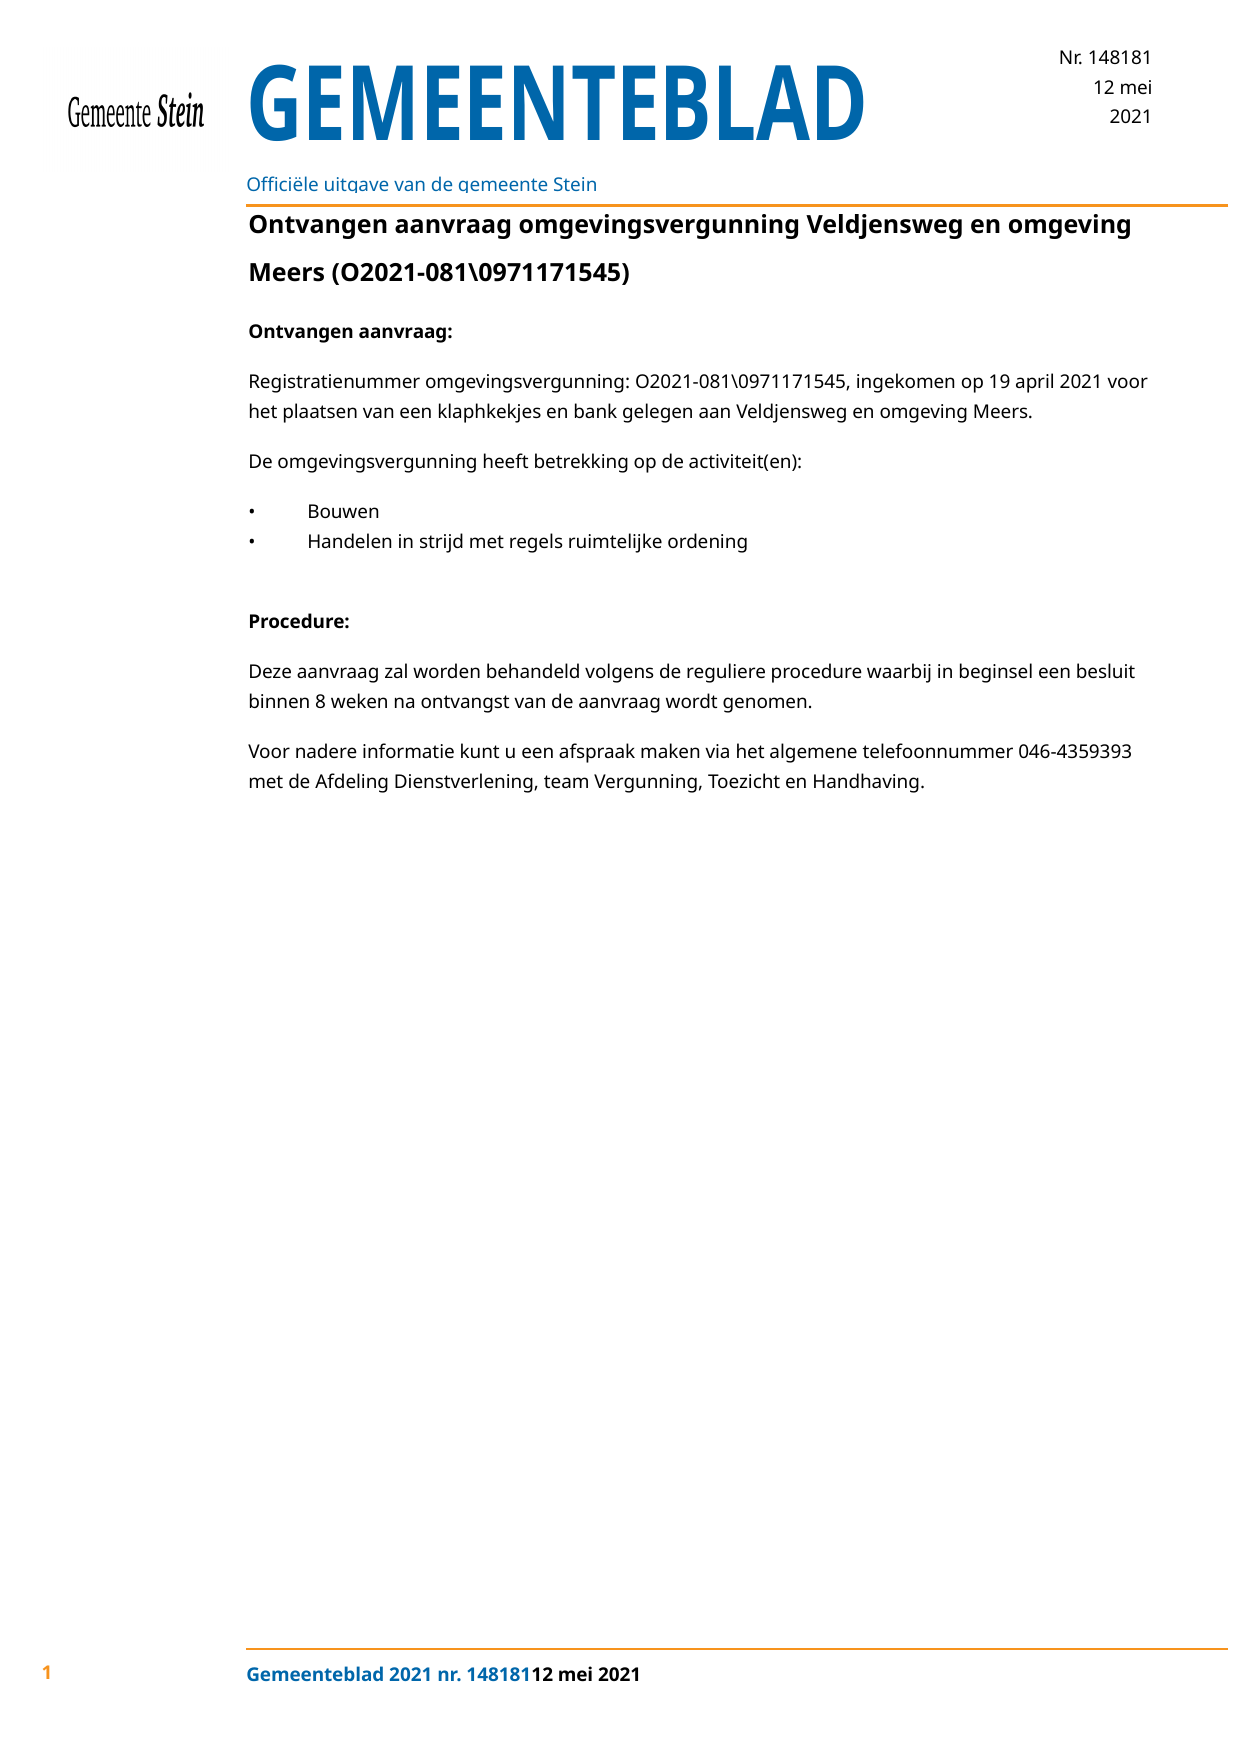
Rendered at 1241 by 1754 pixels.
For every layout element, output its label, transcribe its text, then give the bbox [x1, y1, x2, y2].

text Voor nadere informatie kunt u een afspraak maken via het algemene telefoonnummer 046-4359393 met de Afdeling Dienstverlening, team Vergunning, Toezicht en Handhaving. [248, 739, 1152, 794]
text Ontvangen aanvraag: [248, 318, 1152, 344]
list Handelen in strijd met regels ruimtelijke ordening [248, 528, 1152, 554]
text Ontvangen aanvraag omgevingsvergunning Veldjensweg en omgeving Meers (O2021-081\0971171545) [248, 207, 1152, 288]
text Procedure: [248, 608, 1152, 634]
text De omgevingsvergunning heeft betrekking op de activiteit(en): [248, 448, 1152, 474]
list Bouwen [248, 499, 1152, 524]
picture [41, 47, 231, 172]
text Deze aanvraag zal worden behandeld volgens de reguliere procedure waarbij in beginsel een besluit binnen 8 weken na ontvangst van de aanvraag wordt genomen. [248, 659, 1152, 714]
text Registratienummer omgevingsvergunning: O2021-081\0971171545, ingekomen op 19 april 2021 voor het plaatsen van een klaphkekjes en bank gelegen aan Veldjensweg en omgeving Meers. [248, 368, 1152, 424]
